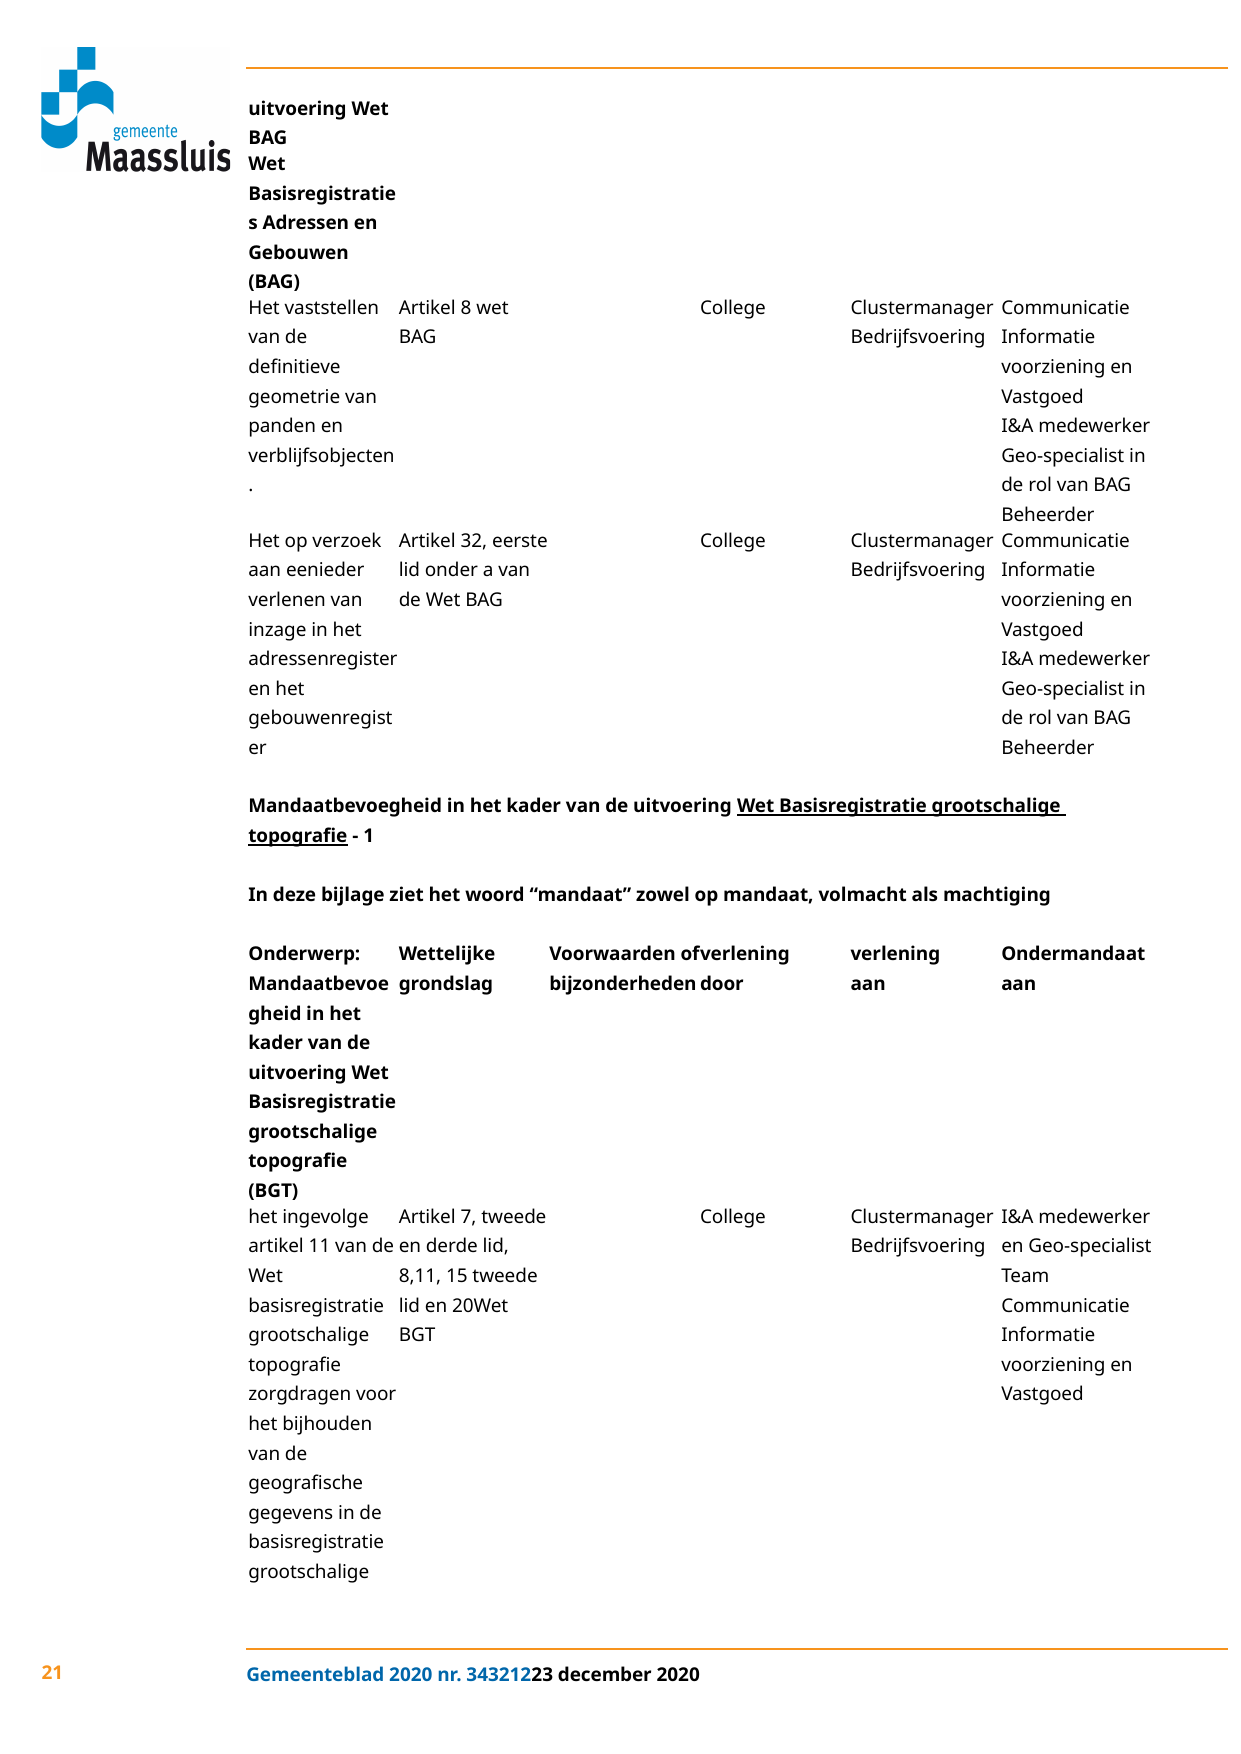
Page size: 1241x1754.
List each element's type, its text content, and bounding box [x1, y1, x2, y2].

table_header Onderwerp: Mandaatbevoegheid in het kader van de uitvoering Wet Basisregistratie grootschalige topografie (BGT) [248, 941, 398, 1203]
table_cell [850, 150, 1001, 294]
table_cell Het op verzoek aan eenieder verlenen van inzage in het adressenregister en het gebouwenregister [248, 527, 398, 760]
table_header [399, 95, 549, 150]
table_cell [399, 150, 549, 294]
table_cell Artikel 7, tweede en derde lid, 8,11, 15 tweede lid en 20Wet BGT [399, 1203, 549, 1584]
table_header Ondermandaat aan [1001, 941, 1152, 1203]
table_cell Clustermanager Bedrijfsvoering [850, 527, 1001, 760]
table_cell Het vaststellen van de definitieve geometrie van panden en verblijfsobjecten. [248, 294, 398, 527]
text In deze bijlage ziet het woord “mandaat” zowel op mandaat, volmacht als machtiging [248, 881, 1152, 907]
picture [41, 47, 231, 172]
table_cell Communicatie Informatie voorziening en Vastgoed I&A medewerker Geo-specialist in de rol van BAG Beheerder [1001, 527, 1152, 760]
table_cell College [700, 527, 850, 760]
table_cell [549, 527, 700, 760]
table_cell [700, 150, 850, 294]
table_header Voorwaarden of bijzonderheden [549, 941, 700, 1203]
table_cell College [700, 294, 850, 527]
table_header [549, 95, 700, 150]
table_cell Artikel 8 wet BAG [399, 294, 549, 527]
table_cell [549, 150, 700, 294]
table_cell I&A medewerker en Geo-specialist Team Communicatie Informatie voorziening en Vastgoed [1001, 1203, 1152, 1584]
table_cell [549, 294, 700, 527]
table_cell [549, 1203, 700, 1584]
table_cell het ingevolge artikel 11 van de Wet basisregistratie grootschalige topografie zorgdragen voor het bijhouden van de geografische gegevens in de basisregistratie grootschalige [248, 1203, 398, 1584]
table_cell [1001, 150, 1152, 294]
table_cell Artikel 32, eerste lid onder a van de Wet BAG [399, 527, 549, 760]
table_cell Communicatie Informatie voorziening en Vastgoed I&A medewerker Geo-specialist in de rol van BAG Beheerder [1001, 294, 1152, 527]
table_cell Clustermanager Bedrijfsvoering [850, 294, 1001, 527]
table_cell Wet Basisregistraties Adressen en Gebouwen (BAG) [248, 150, 398, 294]
table_cell College [700, 1203, 850, 1584]
table_header verlening aan [850, 941, 1001, 1203]
table_header [1001, 95, 1152, 150]
text Mandaatbevoegheid in het kader van de uitvoering Wet Basisregistratie grootschalige topografie - 1 [248, 793, 1152, 848]
picture [41, 47, 77, 92]
table_header Wettelijke grondslag [399, 941, 549, 1203]
table_cell Clustermanager Bedrijfsvoering [850, 1203, 1001, 1584]
table_header [850, 95, 1001, 150]
table_header [700, 95, 850, 150]
table_header verlening door [700, 941, 850, 1203]
table_header uitvoering Wet BAG [248, 95, 398, 150]
